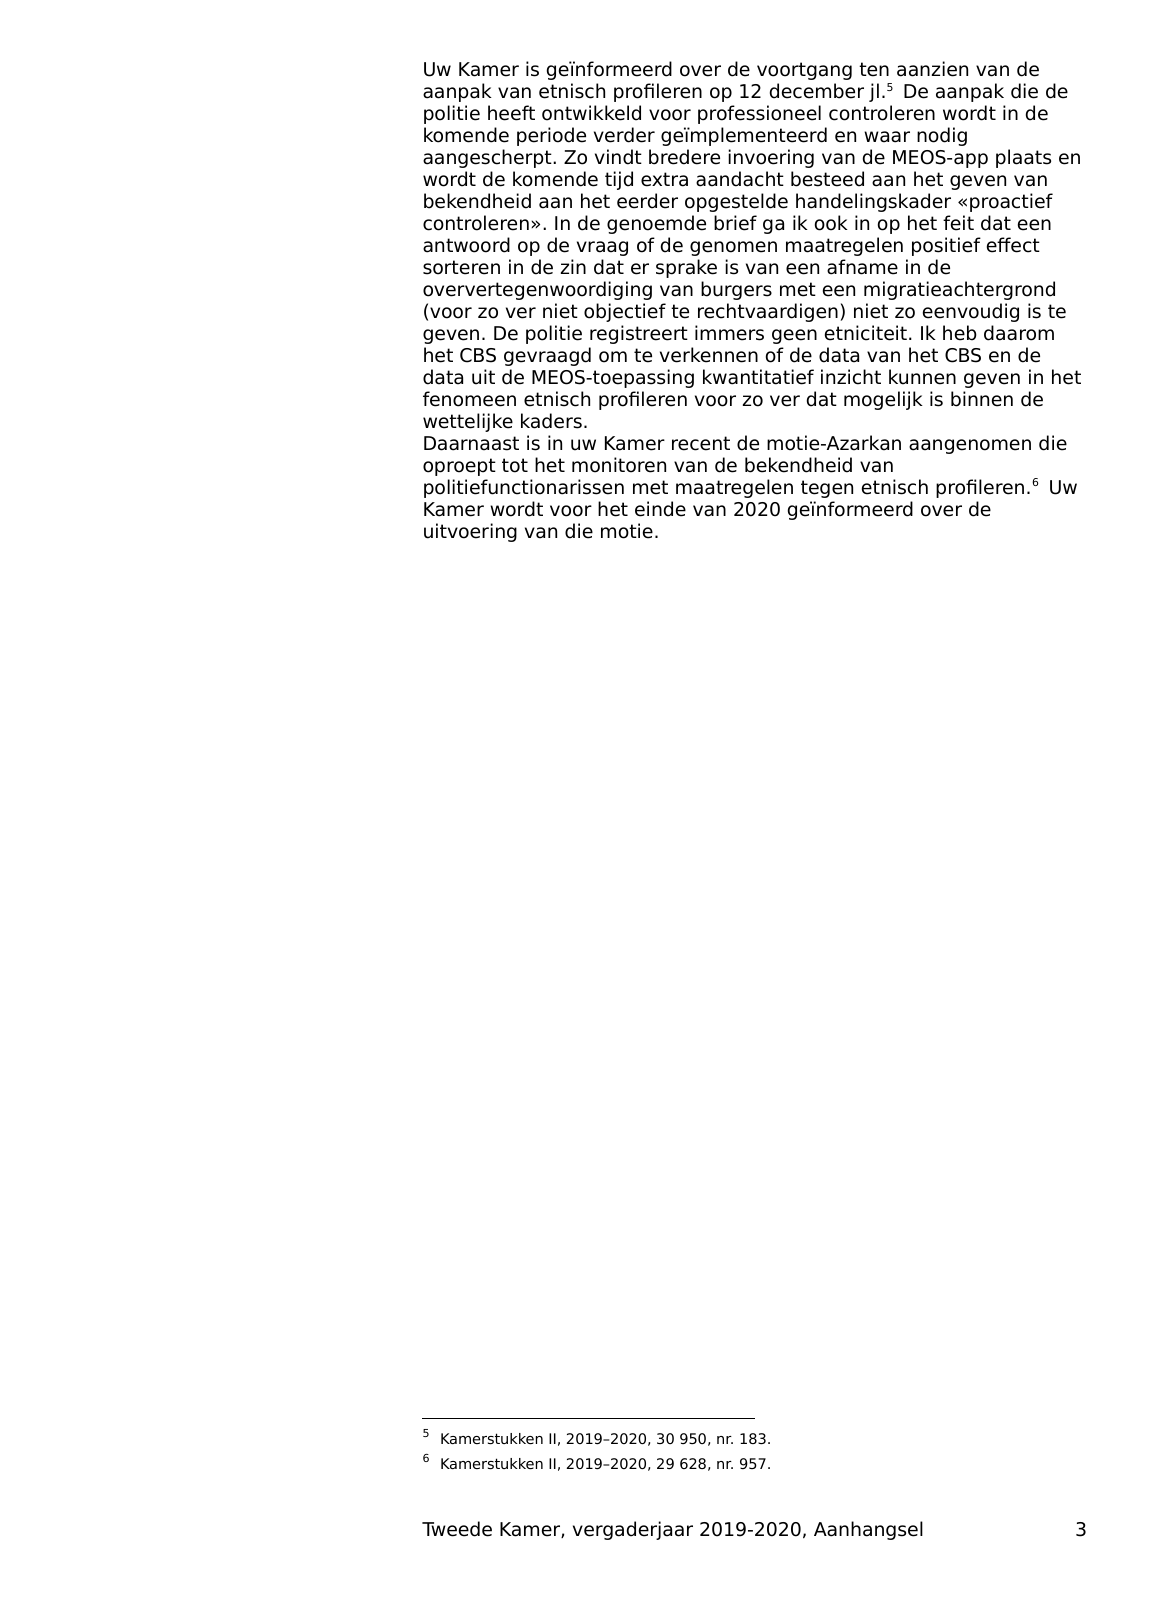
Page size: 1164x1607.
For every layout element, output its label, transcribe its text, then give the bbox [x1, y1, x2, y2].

text Daarnaast is in uw Kamer recent de motie-Azarkan aangenomen die oproept tot het monitoren van de bekendheid van politiefunctionarissen met maatregelen tegen etnisch profileren. Uw Kamer wordt voor het einde van 2020 geïnformeerd over de uitvoering van die motie. [422, 433, 1087, 543]
text Uw Kamer is geïnformeerd over de voortgang ten aanzien van de aanpak van etnisch profileren op 12 december jl. De aanpak die de politie heeft ontwikkeld voor professioneel controleren wordt in de komende periode verder geïmplementeerd en waar nodig aangescherpt. Zo vindt bredere invoering van de MEOS-app plaats en wordt de komende tijd extra aandacht besteed aan het geven van bekendheid aan het eerder opgestelde handelingskader «proactief controleren». In de genoemde brief ga ik ook in op het feit dat een antwoord op de vraag of de genomen maatregelen positief effect sorteren in de zin dat er sprake is van een afname in de oververtegenwoordiging van burgers met een migratieachtergrond (voor zo ver niet objectief te rechtvaardigen) niet zo eenvoudig is te geven. De politie registreert immers geen etniciteit. Ik heb daarom het CBS gevraagd om te verkennen of de data van het CBS en de data uit de MEOS-toepassing kwantitatief inzicht kunnen geven in het fenomeen etnisch profileren voor zo ver dat mogelijk is binnen de wettelijke kaders. [422, 59, 1087, 433]
text Kamerstukken II, 2019–2020, 29 628, nr. 957. [422, 1452, 1087, 1474]
text Kamerstukken II, 2019–2020, 30 950, nr. 183. [422, 1427, 1087, 1449]
